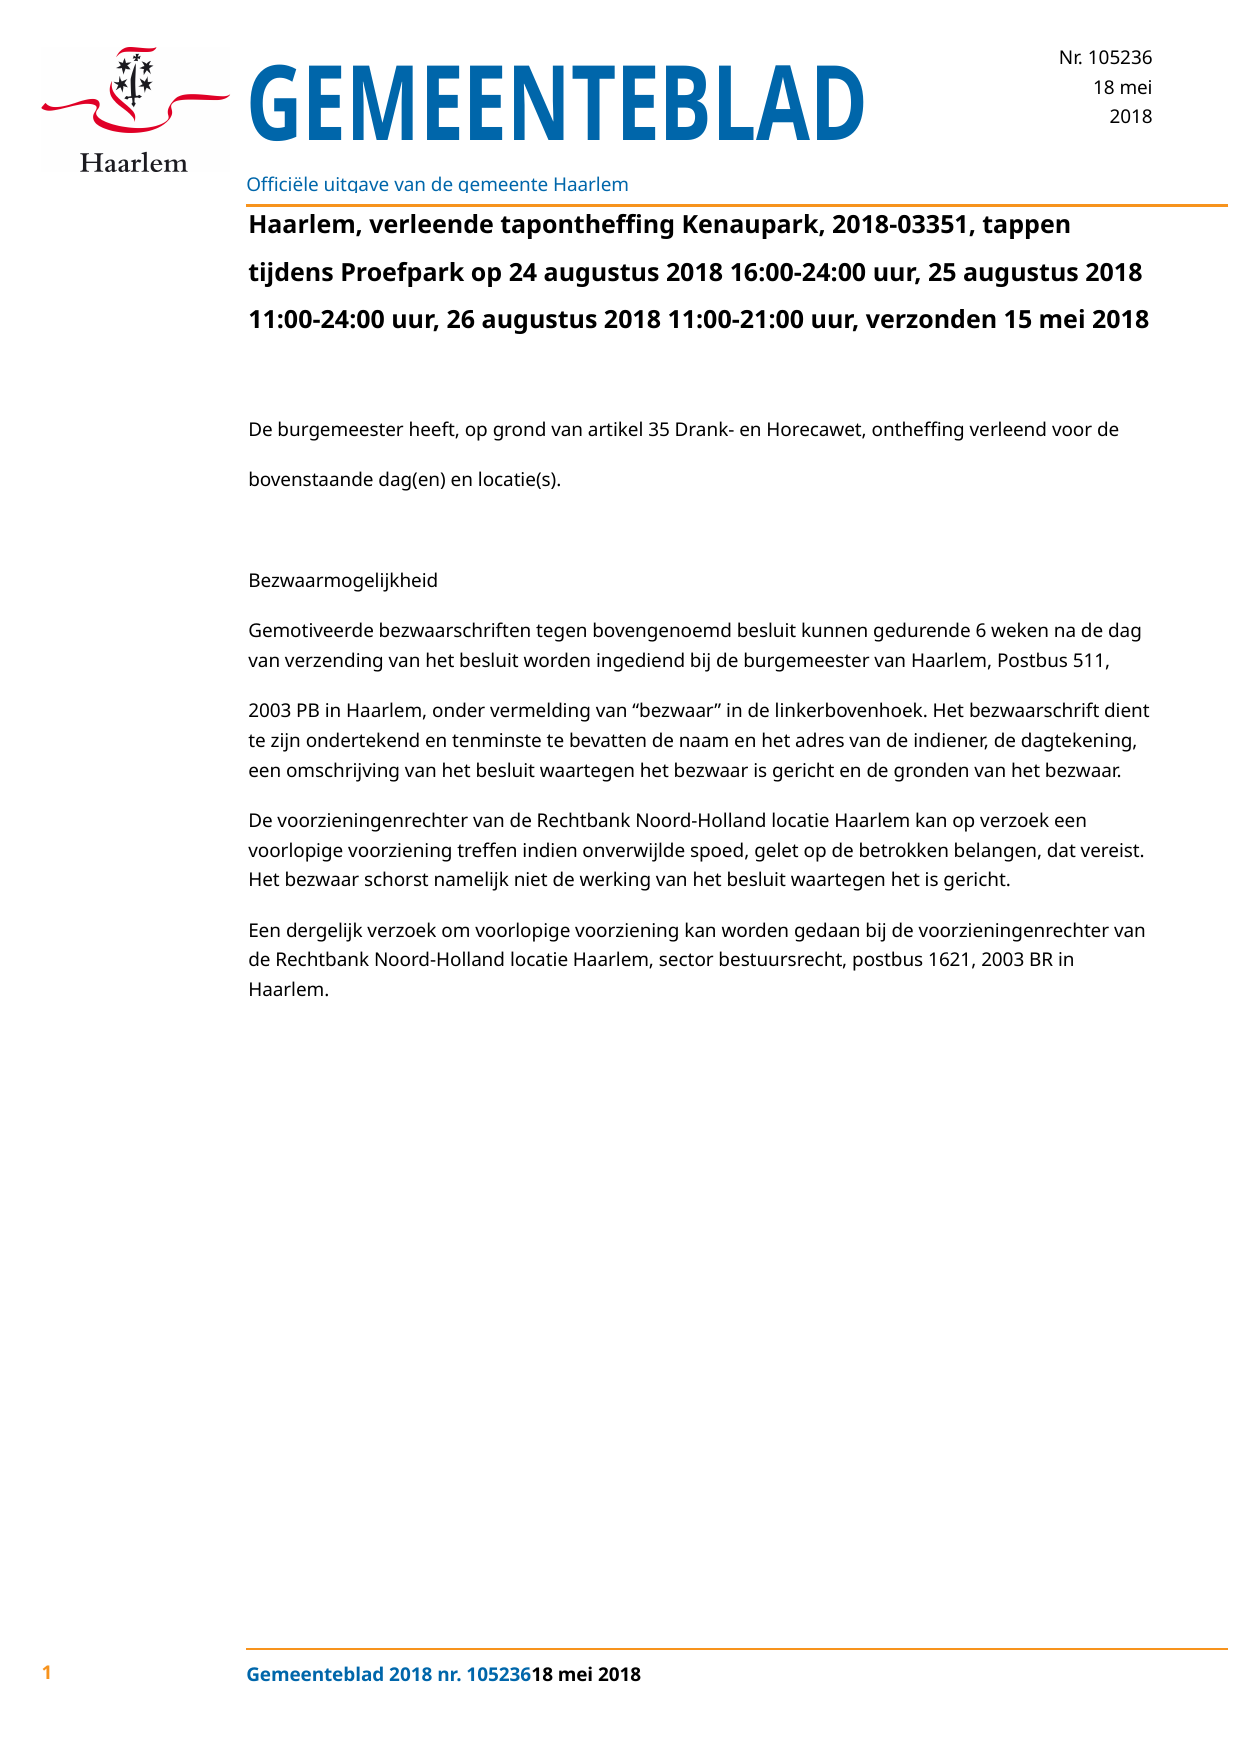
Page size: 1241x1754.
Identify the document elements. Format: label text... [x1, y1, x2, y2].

text Gemotiveerde bezwaarschriften tegen bovengenoemd besluit kunnen gedurende 6 weken na de dag van verzending van het besluit worden ingediend bij de burgemeester van Haarlem, Postbus 511, [248, 618, 1152, 673]
text 2003 PB in Haarlem, onder vermelding van “bezwaar” in de linkerbovenhoek. Het bezwaarschrift dient te zijn ondertekend en tenminste te bevatten de naam en het adres van de indiener, de dagtekening, een omschrijving van het besluit waartegen het bezwaar is gericht en de gronden van het bezwaar. [248, 698, 1152, 782]
text Bezwaarmogelijkheid [248, 567, 1152, 593]
text Een dergelijk verzoek om voorlopige voorziening kan worden gedaan bij de voorzieningenrechter van de Rechtbank Noord-Holland locatie Haarlem, sector bestuursrecht, postbus 1621, 2003 BR in Haarlem. [248, 917, 1152, 1002]
text bovenstaande dag(en) en locatie(s). [248, 466, 1152, 492]
text De voorzieningenrechter van de Rechtbank Noord-Holland locatie Haarlem kan op verzoek een voorlopige voorziening treffen indien onverwijlde spoed, gelet op de betrokken belangen, dat vereist. Het bezwaar schorst namelijk niet de werking van het besluit waartegen het is gericht. [248, 807, 1152, 892]
picture [41, 47, 231, 172]
text Haarlem, verleende tapontheffing Kenaupark, 2018-03351, tappen tijdens Proefpark op 24 augustus 2018 16:00-24:00 uur, 25 augustus 2018 11:00-24:00 uur, 26 augustus 2018 11:00-21:00 uur, verzonden 15 mei 2018 [248, 207, 1152, 336]
text De burgemeester heeft, op grond van artikel 35 Drank- en Horecawet, ontheffing verleend voor de [248, 416, 1152, 442]
